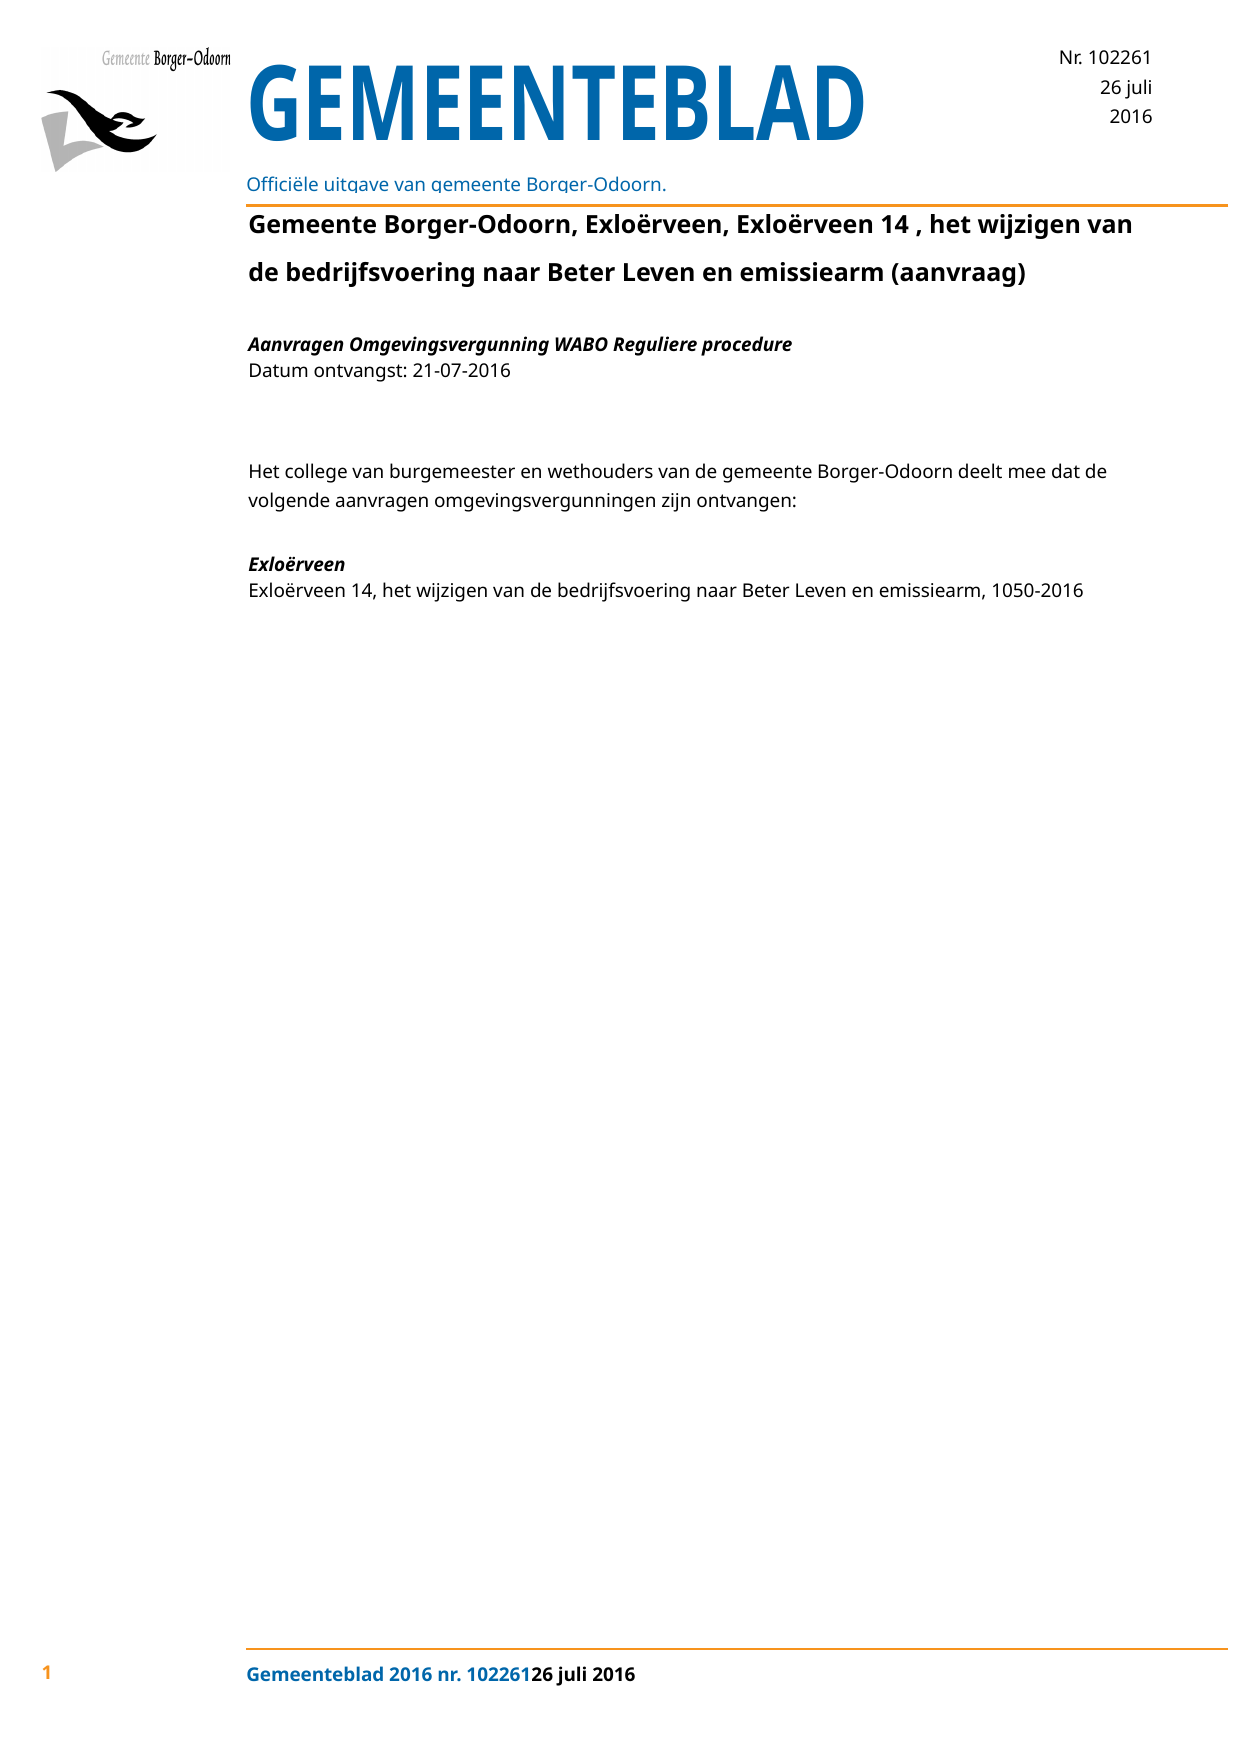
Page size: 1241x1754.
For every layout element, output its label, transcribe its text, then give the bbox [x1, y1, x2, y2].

text Datum ontvangst: 21-07-2016 [248, 357, 1152, 383]
text Het college van burgemeester en wethouders van de gemeente Borger-Odoorn deelt mee dat de volgende aanvragen omgevingsvergunningen zijn ontvangen: [248, 458, 1152, 513]
picture [41, 47, 231, 172]
text Gemeente Borger-Odoorn, Exloërveen, Exloërveen 14 , het wijzigen van de bedrijfsvoering naar Beter Leven en emissiearm (aanvraag) [248, 207, 1152, 288]
text Exloërveen [248, 552, 1152, 577]
text Aanvragen Omgevingsvergunning WABO Reguliere procedure [248, 331, 1152, 357]
text Exloërveen 14, het wijzigen van de bedrijfsvoering naar Beter Leven en emissiearm, 1050-2016 [248, 577, 1152, 603]
